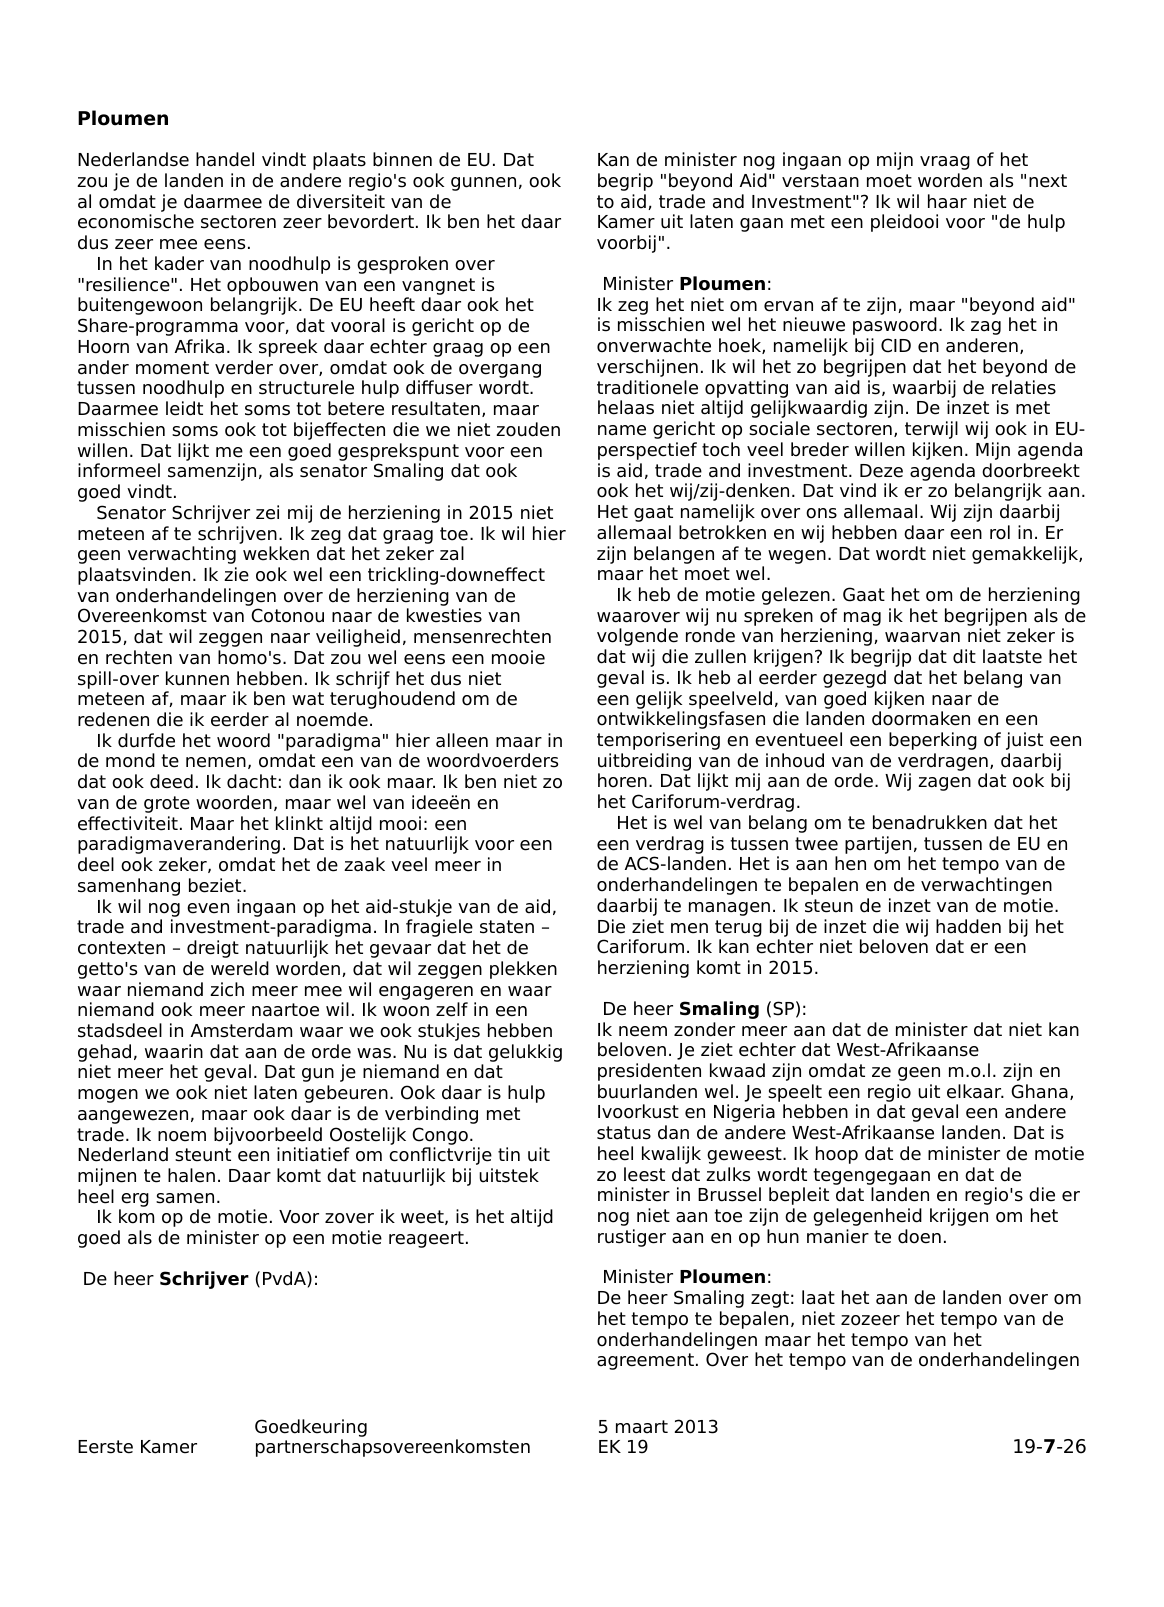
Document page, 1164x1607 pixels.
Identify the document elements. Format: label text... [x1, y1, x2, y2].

text Ik heb de motie gelezen. Gaat het om de herziening waarover wij nu spreken of mag ik het begrijpen als de volgende ronde van herziening, waarvan niet zeker is dat wij die zullen krijgen? Ik begrijp dat dit laatste het geval is. Ik heb al eerder gezegd dat het belang van een gelijk speelveld, van goed kijken naar de ontwikkelingsfasen die landen doormaken en een temporisering en eventueel een beperking of juist een uitbreiding van de inhoud van de verdragen, daarbij horen. Dat lijkt mij aan de orde. Wij zagen dat ook bij het Cariforum-verdrag. [596, 585, 1087, 813]
text Ik kom op de motie. Voor zover ik weet, is het altijd goed als de minister op een motie reageert. [77, 1207, 567, 1249]
text Senator Schrijver zei mij de herziening in 2015 niet meteen af te schrijven. Ik zeg dat graag toe. Ik wil hier geen verwachting wekken dat het zeker zal plaatsvinden. Ik zie ook wel een trickling-downeffect van onderhandelingen over de herziening van de Overeenkomst van Cotonou naar de kwesties van 2015, dat wil zeggen naar veiligheid, mensenrechten en rechten van homo's. Dat zou wel eens een mooie spill-over kunnen hebben. Ik schrijf het dus niet meteen af, maar ik ben wat terughoudend om de redenen die ik eerder al noemde. [77, 503, 567, 731]
text Ik durfde het woord "paradigma" hier alleen maar in de mond te nemen, omdat een van de woordvoerders dat ook deed. Ik dacht: dan ik ook maar. Ik ben niet zo van de grote woorden, maar wel van ideeën en effectiviteit. Maar het klinkt altijd mooi: een paradigmaverandering. Dat is het natuurlijk voor een deel ook zeker, omdat het de zaak veel meer in samenhang beziet. [77, 731, 567, 896]
text Minister Ploumen: [596, 274, 1087, 294]
text In het kader van noodhulp is gesproken over "resilience". Het opbouwen van een vangnet is buitengewoon belangrijk. De EU heeft daar ook het Share-programma voor, dat vooral is gericht op de Hoorn van Afrika. Ik spreek daar echter graag op een ander moment verder over, omdat ook de overgang tussen noodhulp en structurele hulp diffuser wordt. Daarmee leidt het soms tot betere resultaten, maar misschien soms ook tot bijeffecten die we niet zouden willen. Dat lijkt me een goed gesprekspunt voor een informeel samenzijn, als senator Smaling dat ook goed vindt. [77, 254, 567, 503]
text Ik wil nog even ingaan op het aid-stukje van de aid, trade and investment-paradigma. In fragiele staten – contexten – dreigt natuurlijk het gevaar dat het de getto's van de wereld worden, dat wil zeggen plekken waar niemand zich meer mee wil engageren en waar niemand ook meer naartoe wil. Ik woon zelf in een stadsdeel in Amsterdam waar we ook stukjes hebben gehad, waarin dat aan de orde was. Nu is dat gelukkig niet meer het geval. Dat gun je niemand en dat mogen we ook niet laten gebeuren. Ook daar is hulp aangewezen, maar ook daar is de verbinding met trade. Ik noem bijvoorbeeld Oostelijk Congo. Nederland steunt een initiatief om conflictvrije tin uit mijnen te halen. Daar komt dat natuurlijk bij uitstek heel erg samen. [77, 896, 567, 1207]
text De heer Schrijver (PvdA): [77, 1269, 567, 1289]
text Nederlandse handel vindt plaats binnen de EU. Dat zou je de landen in de andere regio's ook gunnen, ook al omdat je daarmee de diversiteit van de economische sectoren zeer bevordert. Ik ben het daar dus zeer mee eens. [77, 150, 567, 254]
text Kan de minister nog ingaan op mijn vraag of het begrip "beyond Aid" verstaan moet worden als "next to aid, trade and Investment"? Ik wil haar niet de Kamer uit laten gaan met een pleidooi voor "de hulp voorbij". [596, 150, 1087, 254]
text Minister Ploumen: [596, 1267, 1087, 1288]
text De heer Smaling (SP): [596, 999, 1087, 1019]
text Ik neem zonder meer aan dat de minister dat niet kan beloven. Je ziet echter dat West-Afrikaanse presidenten kwaad zijn omdat ze geen m.o.l. zijn en buurlanden wel. Je speelt een regio uit elkaar. Ghana, Ivoorkust en Nigeria hebben in dat geval een andere status dan de andere West-Afrikaanse landen. Dat is heel kwalijk geweest. Ik hoop dat de minister de motie zo leest dat zulks wordt tegengegaan en dat de minister in Brussel bepleit dat landen en regio's die er nog niet aan toe zijn de gelegenheid krijgen om het rustiger aan en op hun manier te doen. [596, 1019, 1087, 1247]
text Ik zeg het niet om ervan af te zijn, maar "beyond aid" is misschien wel het nieuwe paswoord. Ik zag het in onverwachte hoek, namelijk bij CID en anderen, verschijnen. Ik wil het zo begrijpen dat het beyond de traditionele opvatting van aid is, waarbij de relaties helaas niet altijd gelijkwaardig zijn. De inzet is met name gericht op sociale sectoren, terwijl wij ook in EU-perspectief toch veel breder willen kijken. Mijn agenda is aid, trade and investment. Deze agenda doorbreekt ook het wij/zij-denken. Dat vind ik er zo belangrijk aan. Het gaat namelijk over ons allemaal. Wij zijn daarbij allemaal betrokken en wij hebben daar een rol in. Er zijn belangen af te wegen. Dat wordt niet gemakkelijk, maar het moet wel. [596, 294, 1087, 585]
text Het is wel van belang om te benadrukken dat het een verdrag is tussen twee partijen, tussen de EU en de ACS-landen. Het is aan hen om het tempo van de onderhandelingen te bepalen en de verwachtingen daarbij te managen. Ik steun de inzet van de motie. Die ziet men terug bij de inzet die wij hadden bij het Cariforum. Ik kan echter niet beloven dat er een herziening komt in 2015. [596, 813, 1087, 979]
text De heer Smaling zegt: laat het aan de landen over om het tempo te bepalen, niet zozeer het tempo van de onderhandelingen maar het tempo van het agreement. Over het tempo van de onderhandelingen [596, 1288, 1087, 1371]
